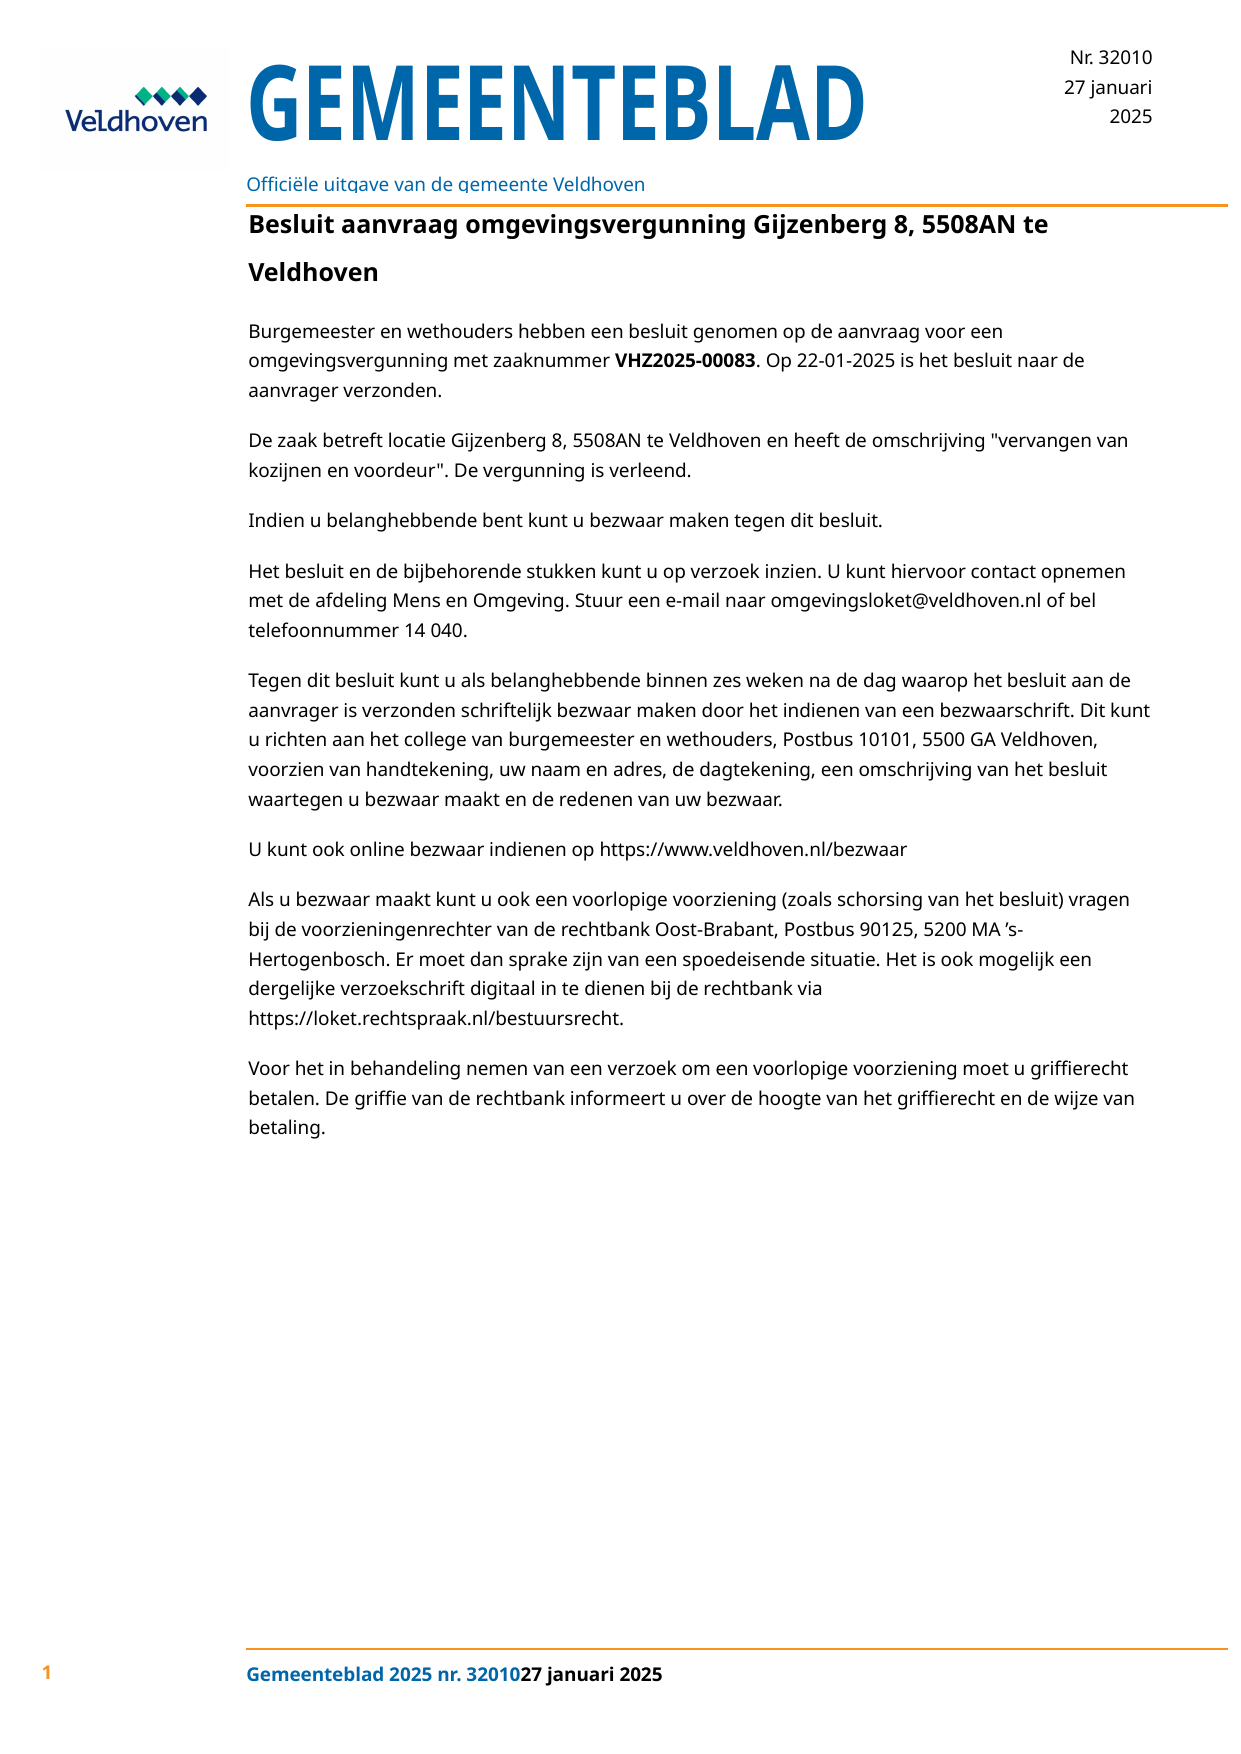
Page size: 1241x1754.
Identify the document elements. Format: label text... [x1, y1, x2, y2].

picture [41, 47, 231, 172]
text Burgemeester en wethouders hebben een besluit genomen op de aanvraag voor een omgevingsvergunning met zaaknummer VHZ2025-00083. Op 22-01-2025 is het besluit naar de aanvrager verzonden. [248, 318, 1152, 403]
text U kunt ook online bezwaar indienen op https://www.veldhoven.nl/bezwaar [248, 836, 1152, 862]
text De zaak betreft locatie Gijzenberg 8, 5508AN te Veldhoven en heeft de omschrijving "vervangen van kozijnen en voordeur". De vergunning is verleend. [248, 427, 1152, 483]
text Het besluit en de bijbehorende stukken kunt u op verzoek inzien. U kunt hiervoor contact opnemen met de afdeling Mens en Omgeving. Stuur een e-mail naar omgevingsloket@veldhoven.nl of bel telefoonnummer 14 040. [248, 558, 1152, 643]
text Tegen dit besluit kunt u als belanghebbende binnen zes weken na de dag waarop het besluit aan de aanvrager is verzonden schriftelijk bezwaar maken door het indienen van een bezwaarschrift. Dit kunt u richten aan het college van burgemeester en wethouders, Postbus 10101, 5500 GA Veldhoven, voorzien van handtekening, uw naam en adres, de dagtekening, een omschrijving van het besluit waartegen u bezwaar maakt en de redenen van uw bezwaar. [248, 667, 1152, 812]
text Als u bezwaar maakt kunt u ook een voorlopige voorziening (zoals schorsing van het besluit) vragen bij de voorzieningenrechter van de rechtbank Oost-Brabant, Postbus 90125, 5200 MA ’s-Hertogenbosch. Er moet dan sprake zijn van een spoedeisende situatie. Het is ook mogelijk een dergelijke verzoekschrift digitaal in te dienen bij de rechtbank via https://loket.rechtspraak.nl/bestuursrecht. [248, 887, 1152, 1031]
text Indien u belanghebbende bent kunt u bezwaar maken tegen dit besluit. [248, 507, 1152, 533]
text Voor het in behandeling nemen van een verzoek om een voorlopige voorziening moet u griffierecht betalen. De griffie van de rechtbank informeert u over de hoogte van het griffierecht en de wijze van betaling. [248, 1055, 1152, 1140]
text Besluit aanvraag omgevingsvergunning Gijzenberg 8, 5508AN te Veldhoven [248, 207, 1152, 288]
